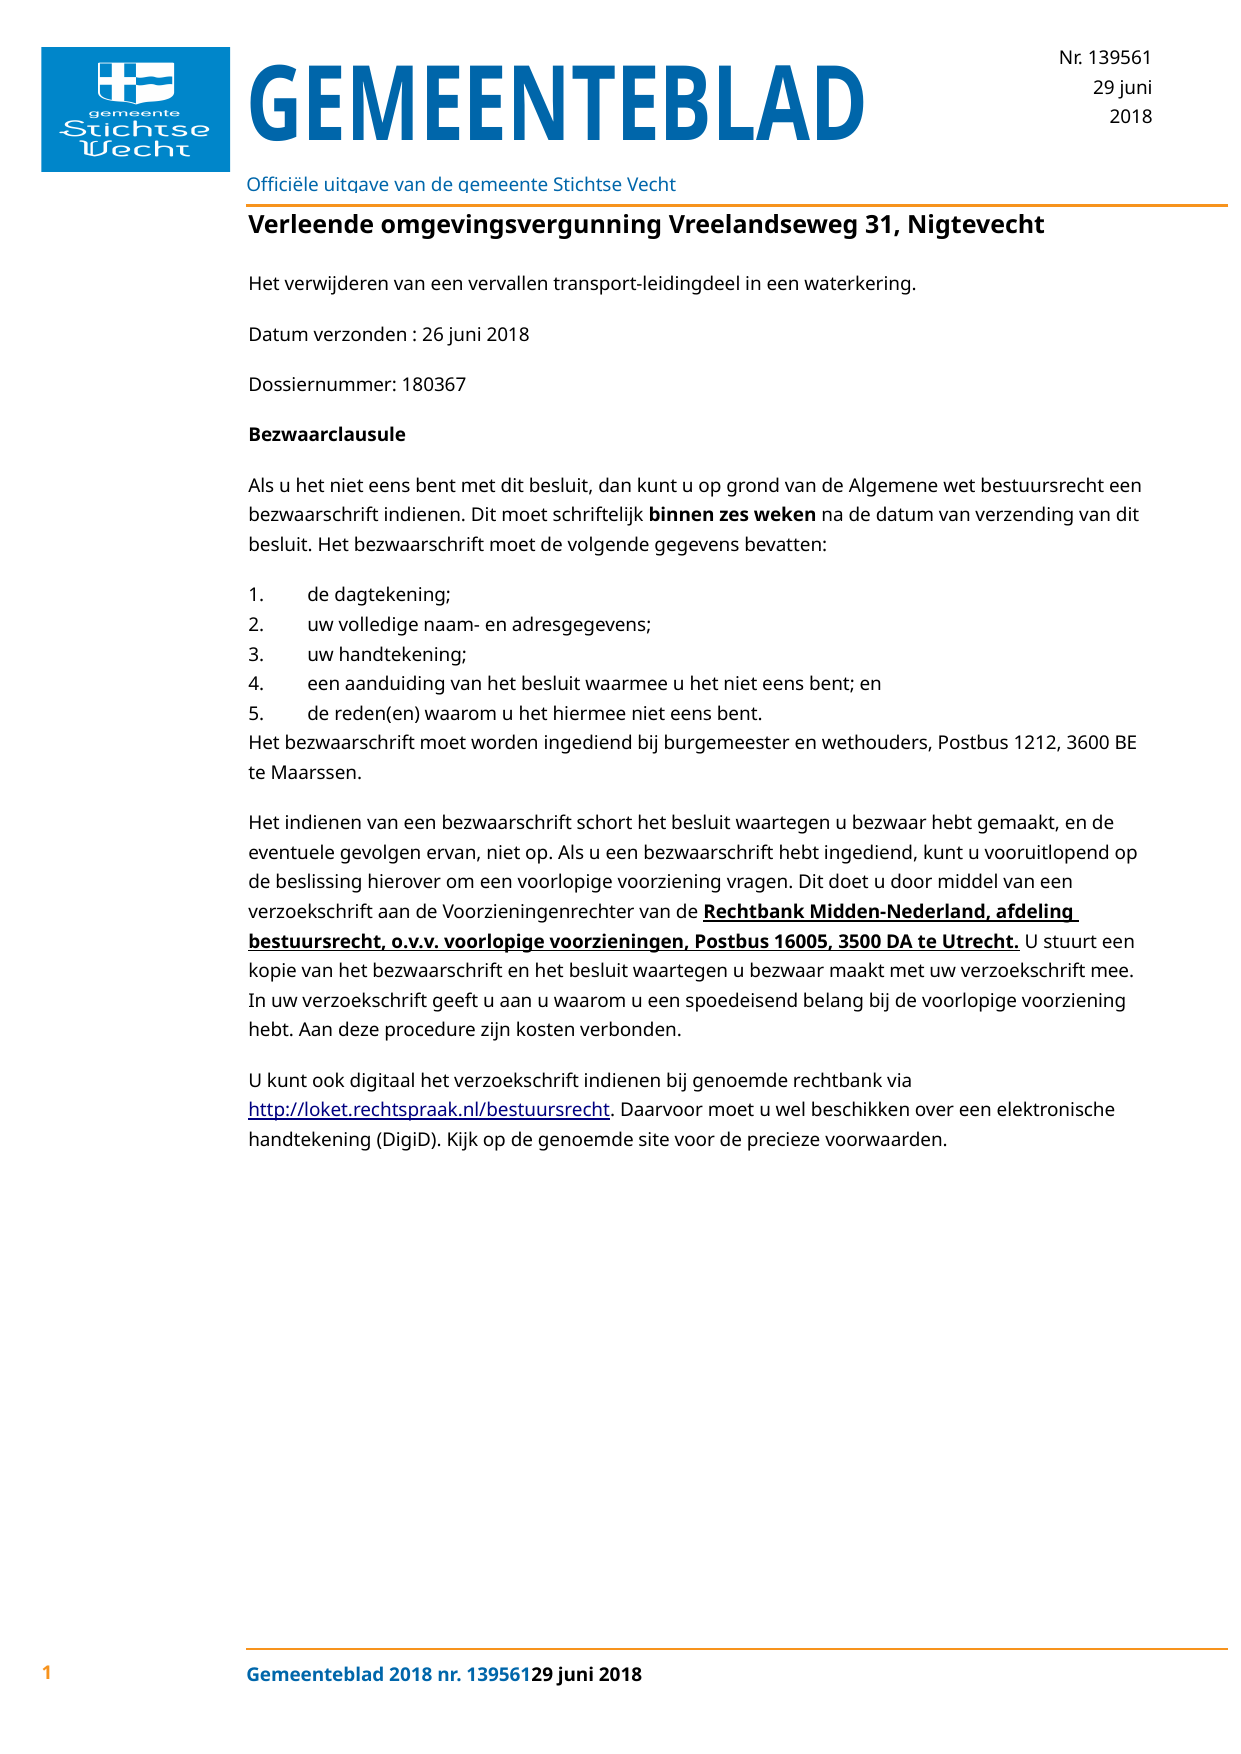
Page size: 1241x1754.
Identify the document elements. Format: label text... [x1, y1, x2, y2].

text Het verwijderen van een vervallen transport-leidingdeel in een waterkering. [248, 270, 1152, 296]
text Dossiernummer: 180367 [248, 371, 1152, 397]
list de dagtekening; [248, 582, 1152, 607]
list uw volledige naam- en adresgegevens; [248, 611, 1152, 637]
text Het bezwaarschrift moet worden ingediend bij burgemeester en wethouders, Postbus 1212, 3600 BE te Maarssen. [248, 729, 1152, 785]
list uw handtekening; [248, 641, 1152, 666]
text Datum verzonden : 26 juni 2018 [248, 321, 1152, 346]
picture [99, 63, 135, 101]
picture [137, 63, 174, 103]
text Bezwaarclausule [248, 422, 1152, 447]
list de reden(en) waarom u het hiermee niet eens bent. [248, 700, 1152, 726]
text Het indienen van een bezwaarschrift schort het besluit waartegen u bezwaar hebt gemaakt, en de eventuele gevolgen ervan, niet op. Als u een bezwaarschrift hebt ingediend, kunt u vooruitlopend op de beslissing hierover om een voorlopige voorziening vragen. Dit doet u door middel van een verzoekschrift aan de Voorzieningenrechter van de Rechtbank Midden-Nederland, afdeling bestuursrecht, o.v.v. voorlopige voorzieningen, Postbus 16005, 3500 DA te Utrecht. U stuurt een kopie van het bezwaarschrift en het besluit waartegen u bezwaar maakt met uw verzoekschrift mee. In uw verzoekschrift geeft u aan u waarom u een spoedeisend belang bij de voorlopige voorziening hebt. Aan deze procedure zijn kosten verbonden. [248, 809, 1152, 1042]
list een aanduiding van het besluit waarmee u het niet eens bent; en [248, 670, 1152, 696]
text Verleende omgevingsvergunning Vreelandseweg 31, Nigtevecht [248, 207, 1152, 241]
text Als u het niet eens bent met dit besluit, dan kunt u op grond van de Algemene wet bestuursrecht een bezwaarschrift indienen. Dit moet schriftelijk binnen zes weken na de datum van verzending van dit besluit. Het bezwaarschrift moet de volgende gegevens bevatten: [248, 472, 1152, 557]
text U kunt ook digitaal het verzoekschrift indienen bij genoemde rechtbank via http://loket.rechtspraak.nl/bestuursrecht. Daarvoor moet u wel beschikken over een elektronische handtekening (DigiD). Kijk op de genoemde site voor de precieze voorwaarden. [248, 1067, 1152, 1152]
